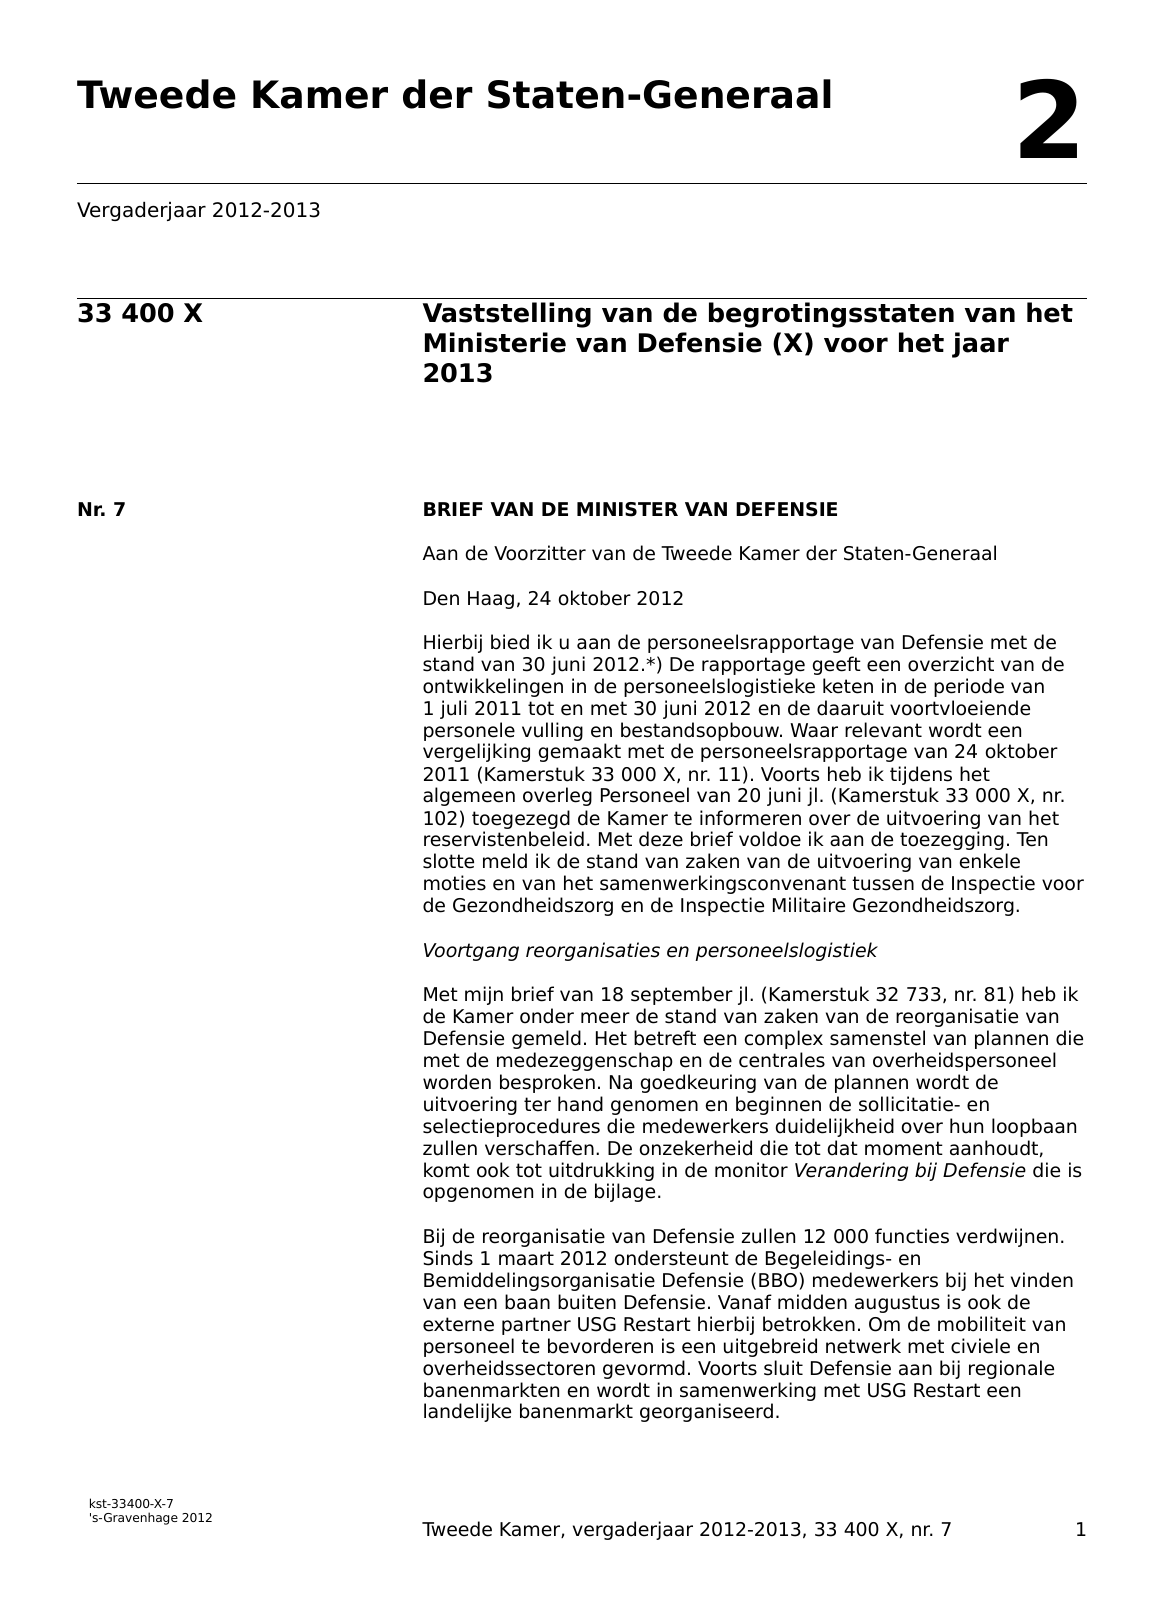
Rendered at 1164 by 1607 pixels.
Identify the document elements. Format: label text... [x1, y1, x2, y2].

subtitle Voortgang reorganisaties en personeelslogistiek [422, 939, 1087, 961]
subtitle Nr. 7 BRIEF VAN DE MINISTER VAN DEFENSIE [77, 499, 1087, 521]
text Met mijn brief van 18 september jl. (Kamerstuk 32 733, nr. 81) heb ik de Kamer onder meer de stand van zaken van de reorganisatie van Defensie gemeld. Het betreft een complex samenstel van plannen die met de medezeggenschap en de centrales van overheidspersoneel worden besproken. Na goedkeuring van de plannen wordt de uitvoering ter hand genomen en beginnen de sollicitatie- en selectieprocedures die medewerkers duidelijkheid over hun loopbaan zullen verschaffen. De onzekerheid die tot dat moment aanhoudt, komt ook tot uitdrukking in de monitor Verandering bij Defensie die is opgenomen in de bijlage. [422, 984, 1087, 1203]
text Hierbij bied ik u aan de personeelsrapportage van Defensie met de stand van 30 juni 2012.*) De rapportage geeft een overzicht van de ontwikkelingen in de personeelslogistieke keten in de periode van 1 juli 2011 tot en met 30 juni 2012 en de daaruit voortvloeiende personele vulling en bestandsopbouw. Waar relevant wordt een vergelijking gemaakt met de personeelsrapportage van 24 oktober 2011 (Kamerstuk 33 000 X, nr. 11). Voorts heb ik tijdens het algemeen overleg Personeel van 20 juni jl. (Kamerstuk 33 000 X, nr. 102) toegezegd de Kamer te informeren over de uitvoering van het reservistenbeleid. Met deze brief voldoe ik aan de toezegging. Ten slotte meld ik de stand van zaken van de uitvoering van enkele moties en van het samenwerkingsconvenant tussen de Inspectie voor de Gezondheidszorg en de Inspectie Militaire Gezondheidszorg. [422, 632, 1087, 917]
text Den Haag, 24 oktober 2012 [422, 587, 1087, 609]
text Aan de Voorzitter van de Tweede Kamer der Staten-Generaal [422, 543, 1087, 565]
table_header 2 [886, 59, 1087, 183]
table_cell Vergaderjaar 2012-2013 [77, 184, 1087, 298]
text kst-33400-X-7 [88, 1497, 323, 1511]
table_header Tweede Kamer der Staten-Generaal [77, 59, 886, 183]
subtitle 33 400 X Vaststelling van de begrotingsstaten van het Ministerie van Defensie (X) voor het jaar 2013 [77, 299, 1087, 388]
text Bij de reorganisatie van Defensie zullen 12 000 functies verdwijnen. Sinds 1 maart 2012 ondersteunt de Begeleidings- en Bemiddelingsorganisatie Defensie (BBO) medewerkers bij het vinden van een baan buiten Defensie. Vanaf midden augustus is ook de externe partner USG Restart hierbij betrokken. Om de mobiliteit van personeel te bevorderen is een uitgebreid netwerk met civiele en overheidssectoren gevormd. Voorts sluit Defensie aan bij regionale banenmarkten en wordt in samenwerking met USG Restart een landelijke banenmarkt georganiseerd. [422, 1226, 1087, 1423]
text 's-Gravenhage 2012 [88, 1511, 323, 1525]
